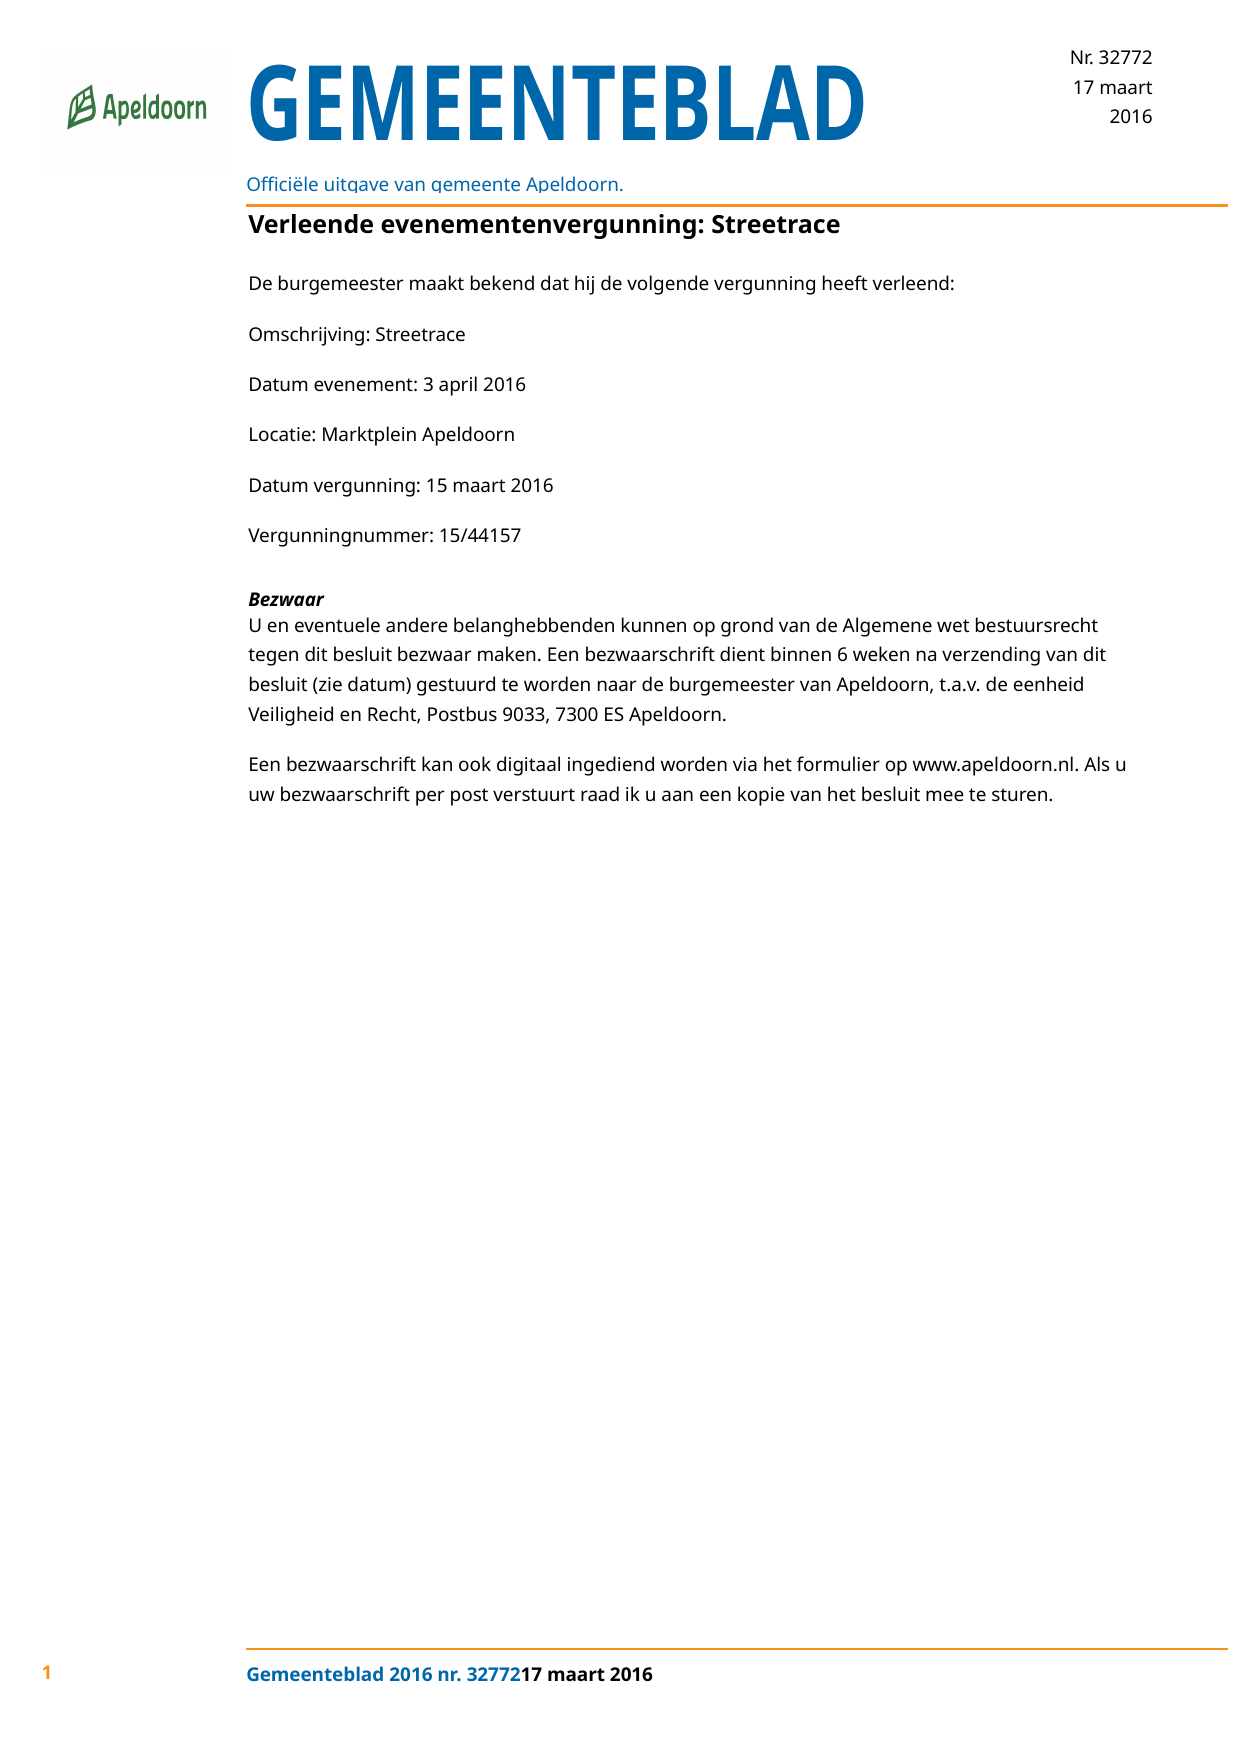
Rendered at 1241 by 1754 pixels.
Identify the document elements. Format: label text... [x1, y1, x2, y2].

picture [41, 47, 231, 172]
text Datum vergunning: 15 maart 2016 [248, 472, 1152, 498]
text Bezwaar [248, 586, 1152, 612]
text Locatie: Marktplein Apeldoorn [248, 422, 1152, 447]
text Omschrijving: Streetrace [248, 321, 1152, 346]
text Een bezwaarschrift kan ook digitaal ingediend worden via het formulier op www.apeldoorn.nl. Als u uw bezwaarschrift per post verstuurt raad ik u aan een kopie van het besluit mee te sturen. [248, 751, 1152, 807]
text Datum evenement: 3 april 2016 [248, 371, 1152, 397]
text Vergunningnummer: 15/44157 [248, 522, 1152, 548]
text Verleende evenementenvergunning: Streetrace [248, 207, 1152, 241]
text U en eventuele andere belanghebbenden kunnen op grond van de Algemene wet bestuursrecht tegen dit besluit bezwaar maken. Een bezwaarschrift dient binnen 6 weken na verzending van dit besluit (zie datum) gestuurd te worden naar de burgemeester van Apeldoorn, t.a.v. de eenheid Veiligheid en Recht, Postbus 9033, 7300 ES Apeldoorn. [248, 612, 1152, 727]
text De burgemeester maakt bekend dat hij de volgende vergunning heeft verleend: [248, 270, 1152, 296]
